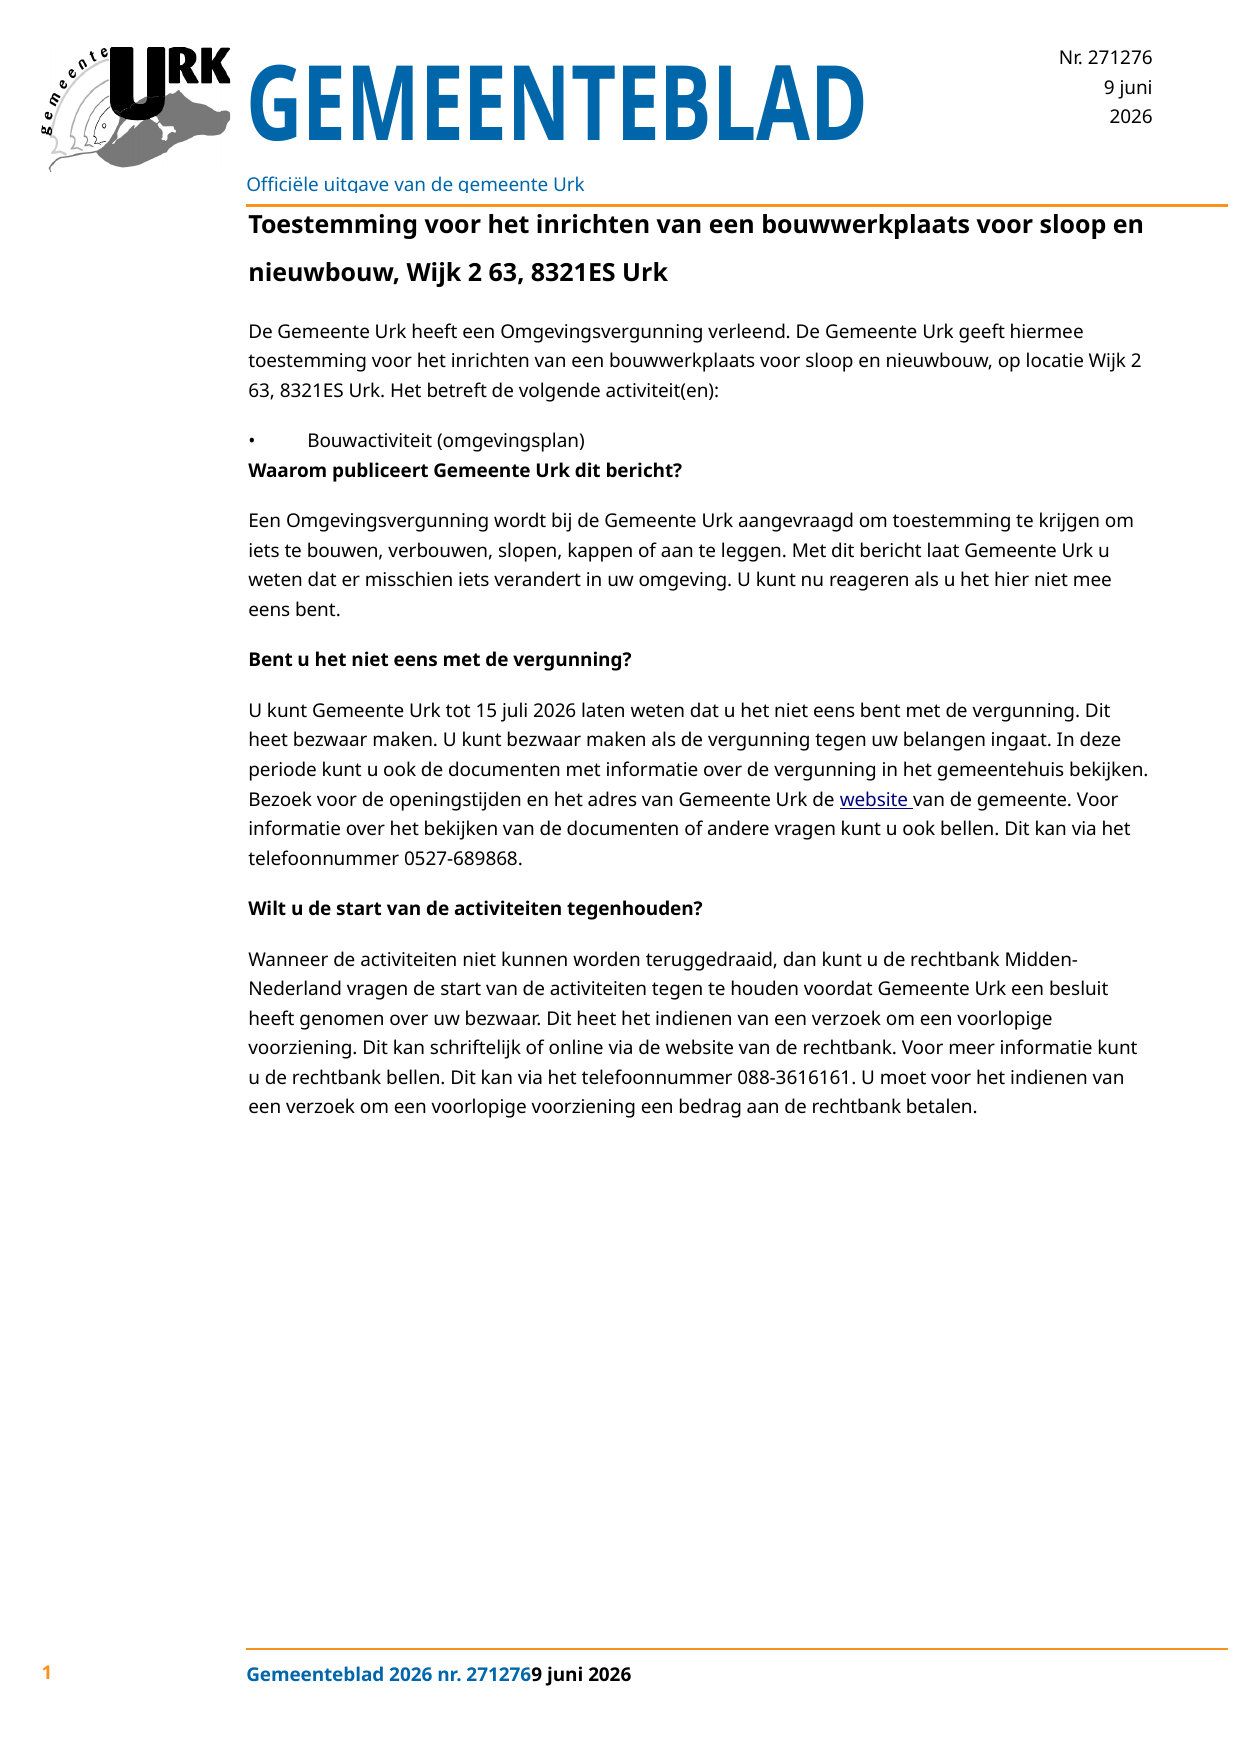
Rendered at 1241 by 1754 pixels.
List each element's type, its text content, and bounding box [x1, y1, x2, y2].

text Wilt u de start van de activiteiten tegenhouden? [248, 895, 1152, 921]
text U kunt Gemeente Urk tot 15 juli 2026 laten weten dat u het niet eens bent met de vergunning. Dit heet bezwaar maken. U kunt bezwaar maken als de vergunning tegen uw belangen ingaat. In deze periode kunt u ook de documenten met informatie over de vergunning in het gemeentehuis bekijken. Bezoek voor de openingstijden en het adres van Gemeente Urk de website van de gemeente. Voor informatie over het bekijken van de documenten of andere vragen kunt u ook bellen. Dit kan via het telefoonnummer 0527-689868. [248, 697, 1152, 871]
text Bent u het niet eens met de vergunning? [248, 647, 1152, 672]
text Een Omgevingsvergunning wordt bij de Gemeente Urk aangevraagd om toestemming te krijgen om iets te bouwen, verbouwen, slopen, kappen of aan te leggen. Met dit bericht laat Gemeente Urk u weten dat er misschien iets verandert in uw omgeving. U kunt nu reageren als u het hier niet mee eens bent. [248, 507, 1152, 622]
text Wanneer de activiteiten niet kunnen worden teruggedraaid, dan kunt u de rechtbank Midden-Nederland vragen de start van de activiteiten tegen te houden voordat Gemeente Urk een besluit heeft genomen over uw bezwaar. Dit heet het indienen van een verzoek om een voorlopige voorziening. Dit kan schriftelijk of online via de website van de rechtbank. Voor meer informatie kunt u de rechtbank bellen. Dit kan via het telefoonnummer 088-3616161. U moet voor het indienen van een verzoek om een voorlopige voorziening een bedrag aan de rechtbank betalen. [248, 946, 1152, 1119]
text Waarom publiceert Gemeente Urk dit bericht? [248, 457, 1152, 483]
list Bouwactiviteit (omgevingsplan) [248, 427, 1152, 453]
picture [41, 47, 231, 172]
text Toestemming voor het inrichten van een bouwwerkplaats voor sloop en nieuwbouw, Wijk 2 63, 8321ES Urk [248, 207, 1152, 288]
text De Gemeente Urk heeft een Omgevingsvergunning verleend. De Gemeente Urk geeft hiermee toestemming voor het inrichten van een bouwwerkplaats voor sloop en nieuwbouw, op locatie Wijk 2 63, 8321ES Urk. Het betreft de volgende activiteit(en): [248, 318, 1152, 403]
